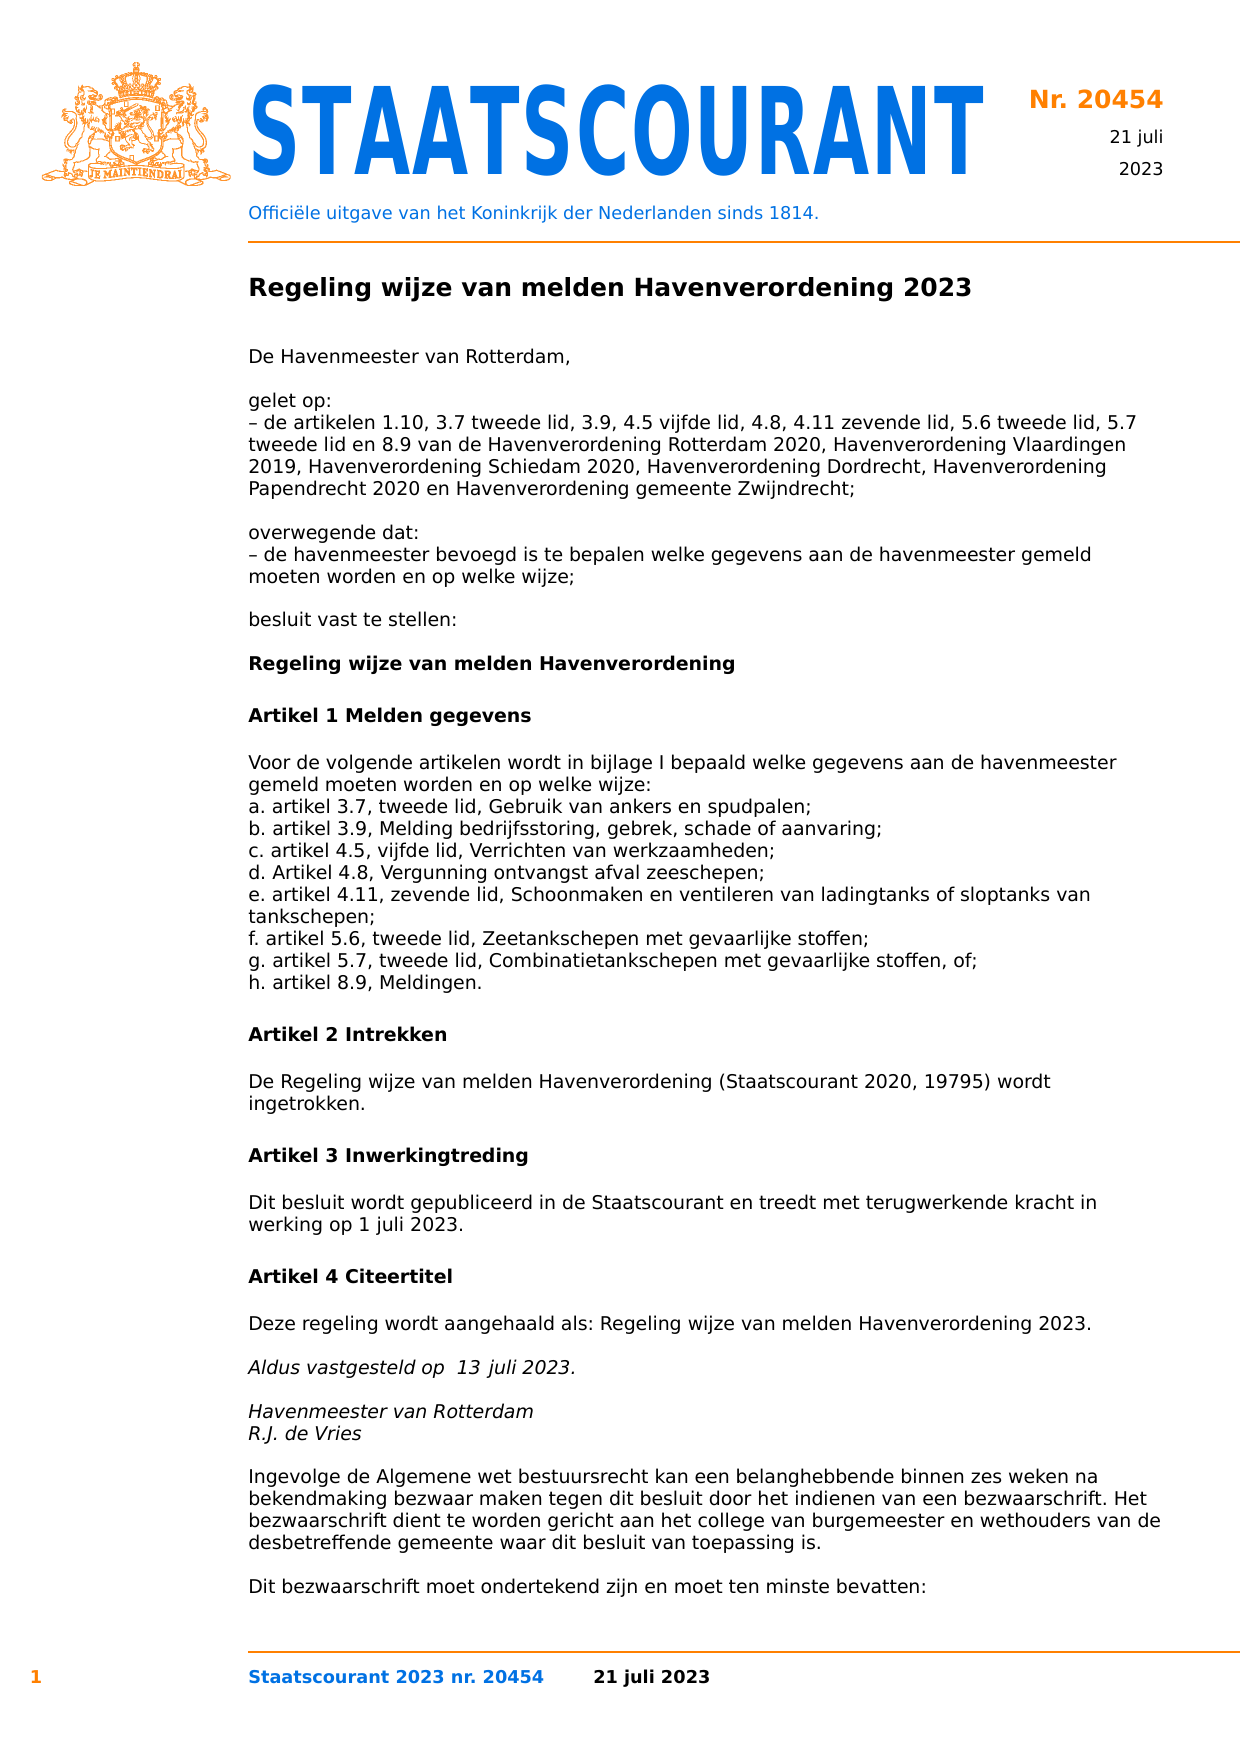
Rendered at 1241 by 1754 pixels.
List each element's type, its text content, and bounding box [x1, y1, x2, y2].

text Aldus vastgesteld op 13 juli 2023. [248, 1357, 1163, 1379]
table_header [25, 62, 248, 241]
text overwegende dat: [248, 522, 1163, 543]
text Deze regeling wordt aangehaald als: Regeling wijze van melden Havenverordening 2023. [248, 1313, 1163, 1335]
text c. artikel 4.5, vijfde lid, Verrichten van werkzaamheden; [248, 840, 1163, 862]
text besluit vast te stellen: [248, 609, 1163, 631]
picture [41, 62, 231, 186]
subtitle Artikel 3 Inwerkingtreding [248, 1145, 1163, 1167]
text gelet op: [248, 390, 1163, 412]
text De Havenmeester van Rotterdam, [248, 346, 1163, 368]
table_cell 21 juli [998, 121, 1240, 153]
text Dit bezwaarschrift moet ondertekend zijn en moet ten minste bevatten: [248, 1576, 1163, 1598]
subtitle Artikel 1 Melden gegevens [248, 705, 1163, 727]
text Ingevolge de Algemene wet bestuursrecht kan een belanghebbende binnen zes weken na bekendmaking bezwaar maken tegen dit besluit door het indienen van een bezwaarschrift. Het bezwaarschrift dient te worden gericht aan het college van burgemeester en wethouders van de desbetreffende gemeente waar dit besluit van toepassing is. [248, 1466, 1163, 1554]
table_header Nr. 20454 [998, 62, 1240, 121]
text – de artikelen 1.10, 3.7 tweede lid, 3.9, 4.5 vijfde lid, 4.8, 4.11 zevende lid, 5.6 tweede lid, 5.7 tweede lid en 8.9 van de Havenverordening Rotterdam 2020, Havenverordening Vlaardingen 2019, Havenverordening Schiedam 2020, Havenverordening Dordrecht, Havenverordening Papendrecht 2020 en Havenverordening gemeente Zwijndrecht; [248, 412, 1163, 500]
text Regeling wijze van melden Havenverordening [248, 653, 1163, 675]
subtitle Artikel 2 Intrekken [248, 1024, 1163, 1046]
text De Regeling wijze van melden Havenverordening (Staatscourant 2020, 19795) wordt ingetrokken. [248, 1071, 1163, 1115]
subtitle Artikel 4 Citeertitel [248, 1266, 1163, 1288]
table_header STAATSCOURANT [248, 62, 998, 203]
text b. artikel 3.9, Melding bedrijfsstoring, gebrek, schade of aanvaring; [248, 818, 1163, 840]
text h. artikel 8.9, Meldingen. [248, 972, 1163, 994]
table_cell Officiële uitgave van het Koninkrijk der Nederlanden sinds 1814. [248, 203, 1240, 241]
text g. artikel 5.7, tweede lid, Combinatietankschepen met gevaarlijke stoffen, of; [248, 950, 1163, 972]
text e. artikel 4.11, zevende lid, Schoonmaken en ventileren van ladingtanks of sloptanks van tankschepen; [248, 884, 1163, 928]
text – de havenmeester bevoegd is te bepalen welke gegevens aan de havenmeester gemeld moeten worden en op welke wijze; [248, 543, 1163, 587]
text Voor de volgende artikelen wordt in bijlage I bepaald welke gegevens aan de havenmeester gemeld moeten worden en op welke wijze: [248, 752, 1163, 796]
text d. Artikel 4.8, Vergunning ontvangst afval zeeschepen; [248, 862, 1163, 884]
text Havenmeester van Rotterdam R.J. de Vries [248, 1401, 1163, 1444]
text f. artikel 5.6, tweede lid, Zeetankschepen met gevaarlijke stoffen; [248, 928, 1163, 950]
text Dit besluit wordt gepubliceerd in de Staatscourant en treedt met terugwerkende kracht in werking op 1 juli 2023. [248, 1192, 1163, 1236]
subtitle Regeling wijze van melden Havenverordening 2023 [248, 273, 1163, 302]
text a. artikel 3.7, tweede lid, Gebruik van ankers en spudpalen; [248, 796, 1163, 818]
table_cell 2023 [998, 153, 1240, 203]
